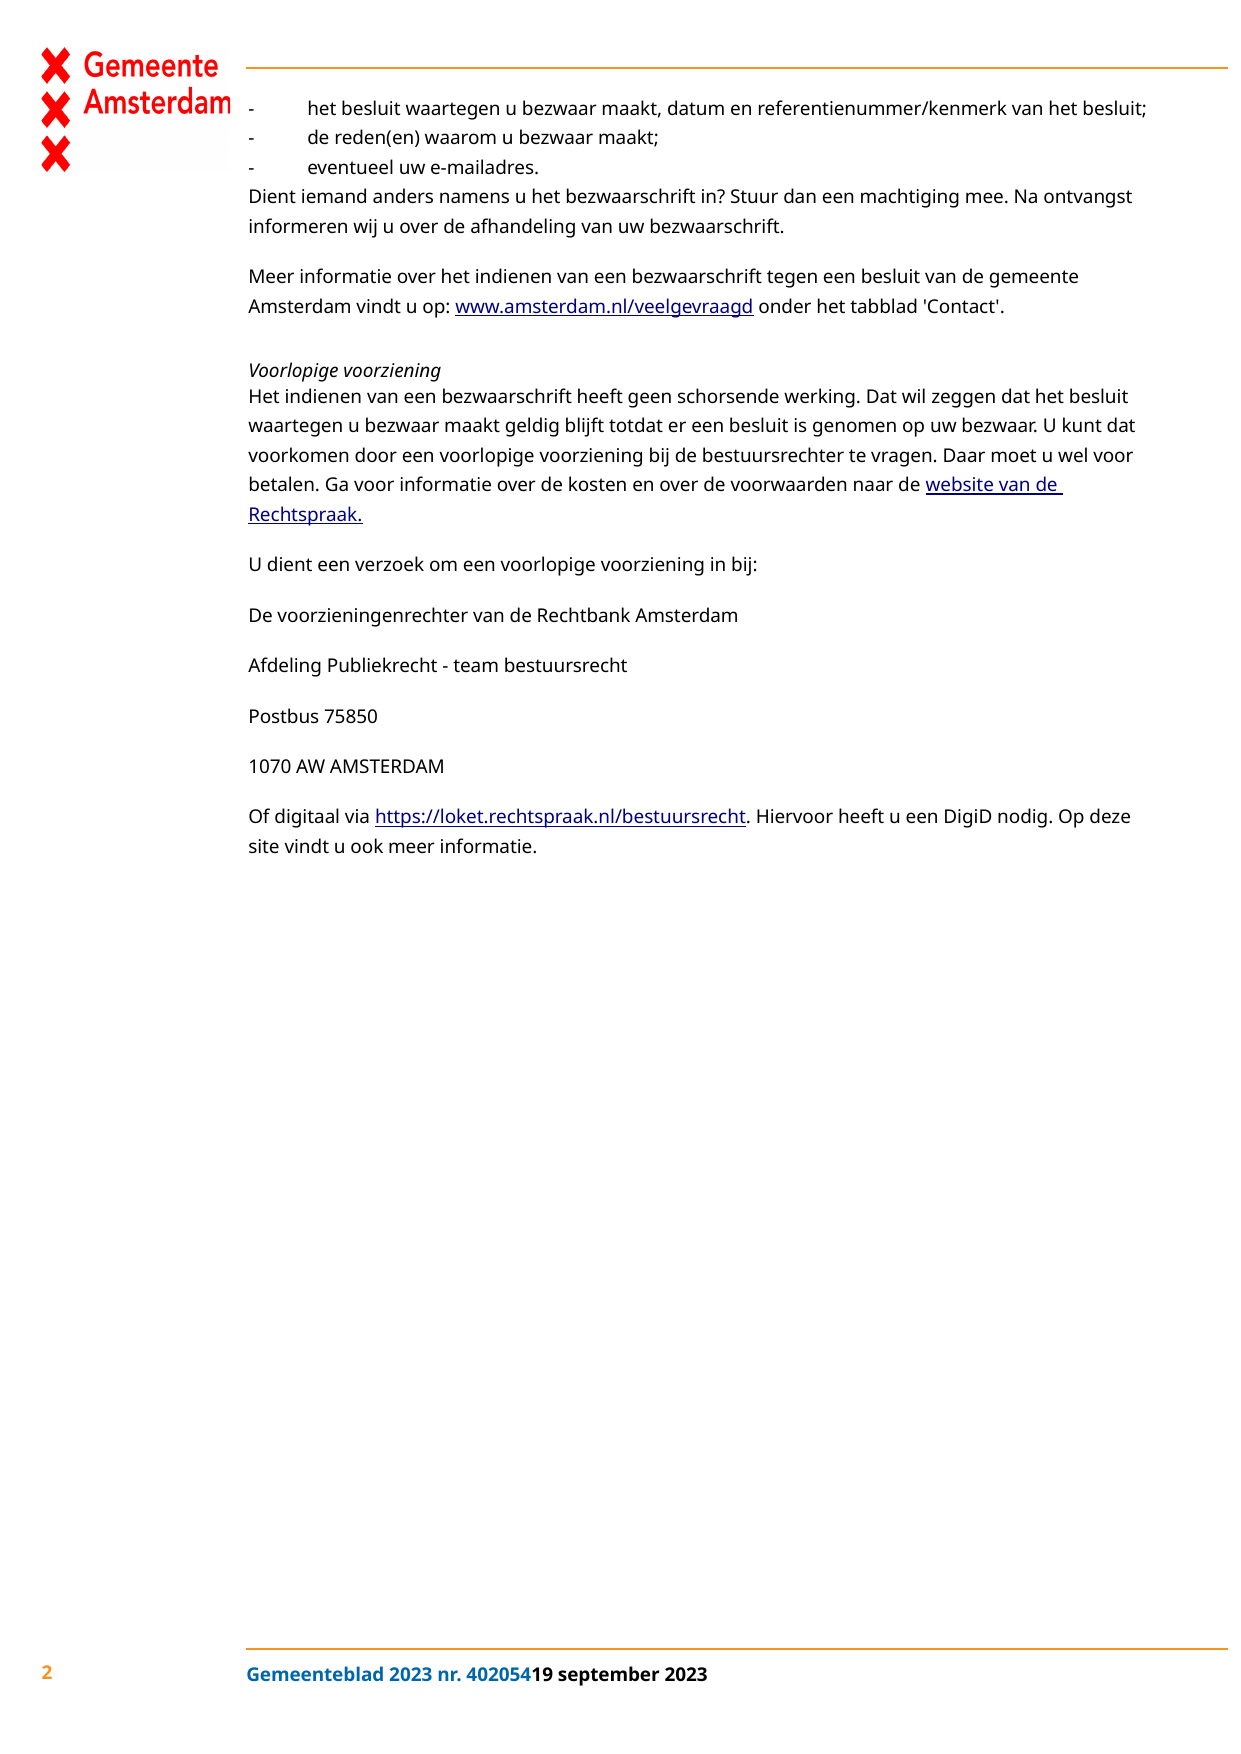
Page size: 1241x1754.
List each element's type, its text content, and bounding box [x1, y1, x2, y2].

list het besluit waartegen u bezwaar maakt, datum en referentienummer/kenmerk van het besluit; [248, 95, 1152, 121]
text Voorlopige voorziening [248, 357, 1152, 383]
list eventueel uw e-mailadres. [248, 154, 1152, 180]
text Of digitaal via https://loket.rechtspraak.nl/bestuursrecht. Hiervoor heeft u een DigiD nodig. Op deze site vindt u ook meer informatie. [248, 804, 1152, 859]
picture [41, 47, 231, 172]
text U dient een verzoek om een voorlopige voorziening in bij: [248, 552, 1152, 577]
text Meer informatie over het indienen van een bezwaarschrift tegen een besluit van de gemeente Amsterdam vindt u op: www.amsterdam.nl/veelgevraagd onder het tabblad 'Contact'. [248, 263, 1152, 319]
text Het indienen van een bezwaarschrift heeft geen schorsende werking. Dat wil zeggen dat het besluit waartegen u bezwaar maakt geldig blijft totdat er een besluit is genomen op uw bezwaar. U kunt dat voorkomen door een voorlopige voorziening bij de bestuursrechter te vragen. Daar moet u wel voor betalen. Ga voor informatie over de kosten en over de voorwaarden naar de website van de Rechtspraak. [248, 383, 1152, 527]
list de reden(en) waarom u bezwaar maakt; [248, 124, 1152, 150]
text Afdeling Publiekrecht - team bestuursrecht [248, 652, 1152, 678]
text Dient iemand anders namens u het bezwaarschrift in? Stuur dan een machtiging mee. Na ontvangst informeren wij u over de afhandeling van uw bezwaarschrift. [248, 183, 1152, 239]
text Postbus 75850 [248, 703, 1152, 728]
text 1070 AW AMSTERDAM [248, 753, 1152, 779]
text De voorzieningenrechter van de Rechtbank Amsterdam [248, 602, 1152, 628]
